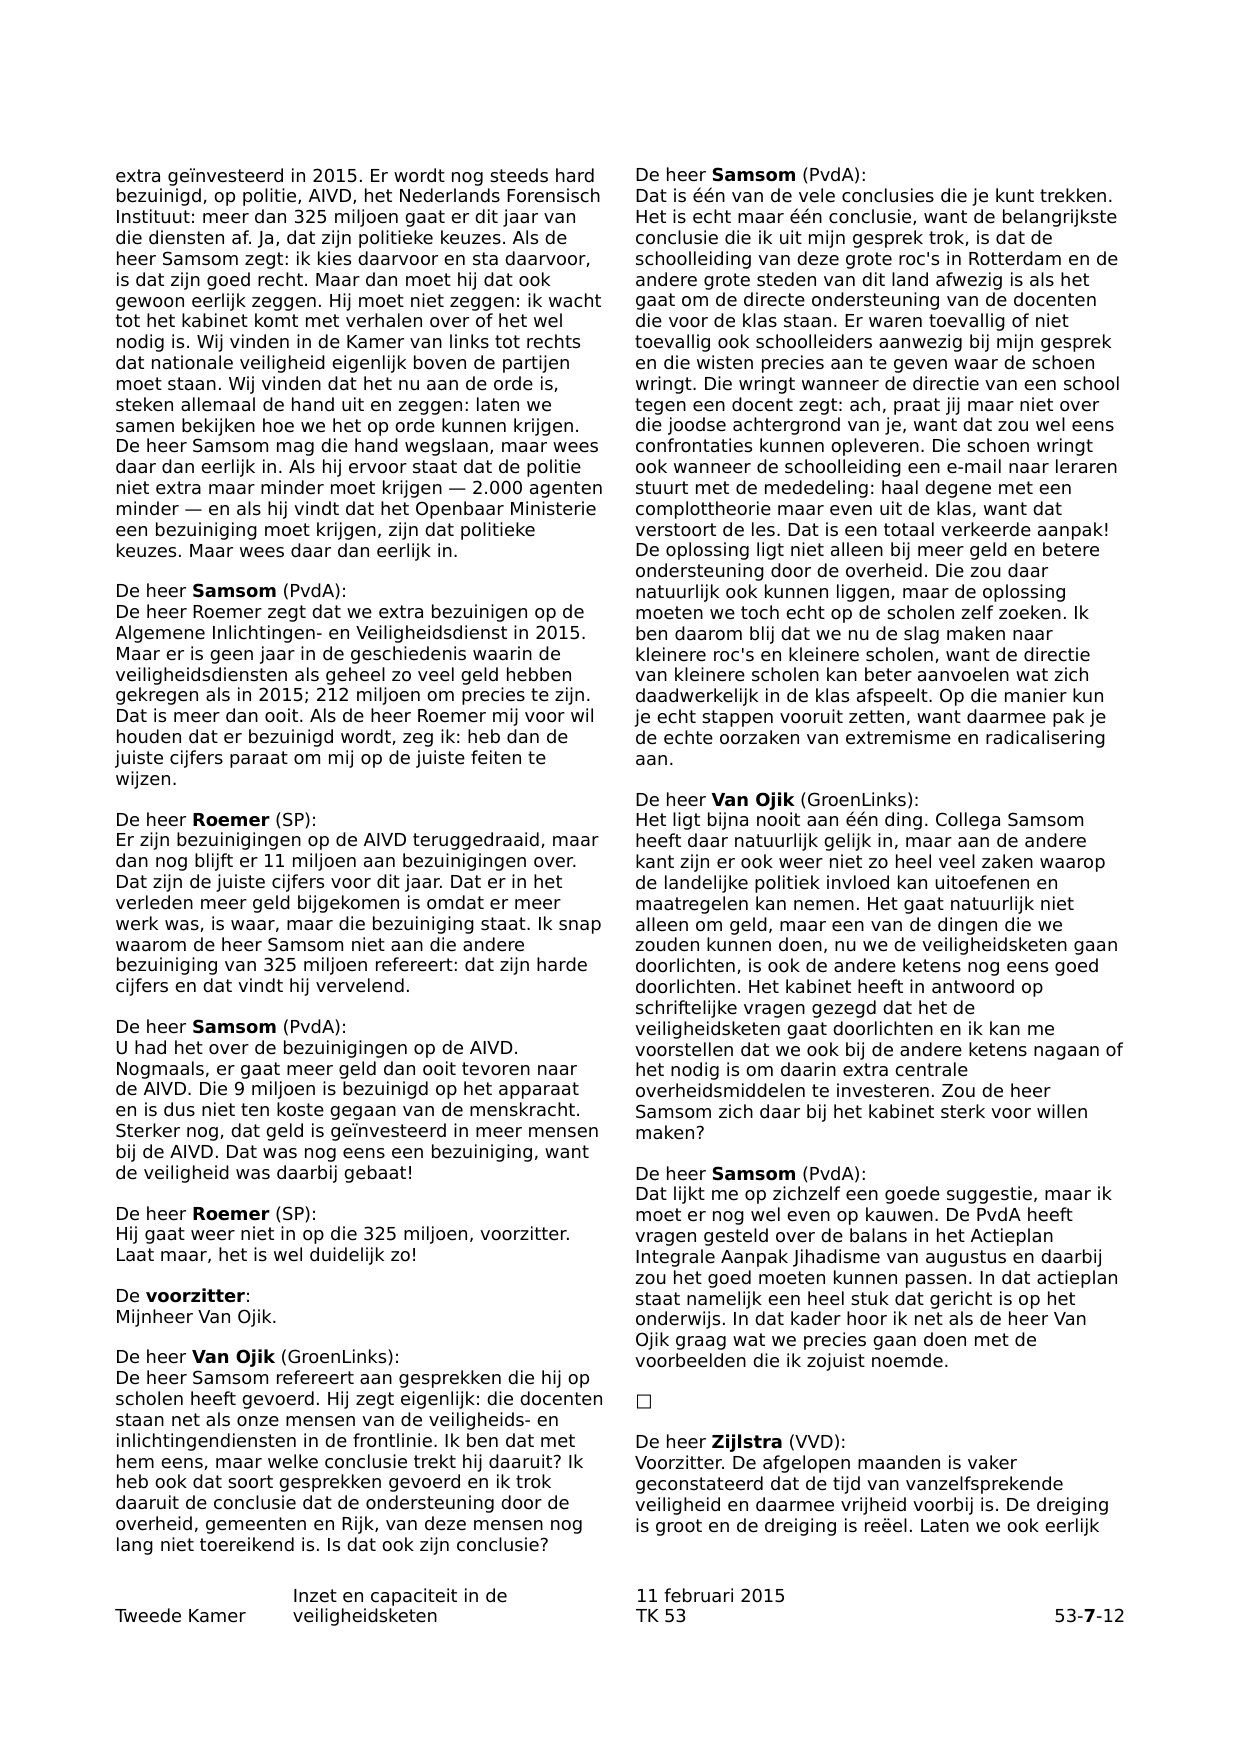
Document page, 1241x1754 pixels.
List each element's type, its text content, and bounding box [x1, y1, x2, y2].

text De heer Zijlstra (VVD): [635, 1432, 1125, 1453]
text De heer Van Ojik (GroenLinks): [115, 1347, 605, 1368]
text Dat lijkt me op zichzelf een goede suggestie, maar ik moet er nog wel even op kauwen. De PvdA heeft vragen gesteld over de balans in het Actieplan Integrale Aanpak Jihadisme van augustus en daarbij zou het goed moeten kunnen passen. In dat actieplan staat namelijk een heel stuk dat gericht is op het onderwijs. In dat kader hoor ik net als de heer Van Ojik graag wat we precies gaan doen met de voorbeelden die ik zojuist noemde. [635, 1184, 1125, 1372]
text U had het over de bezuinigingen op de AIVD. Nogmaals, er gaat meer geld dan ooit tevoren naar de AIVD. Die 9 miljoen is bezuinigd op het apparaat en is dus niet ten koste gegaan van de menskracht. Sterker nog, dat geld is geïnvesteerd in meer mensen bij de AIVD. Dat was nog eens een bezuiniging, want de veiligheid was daarbij gebaat! [115, 1037, 605, 1183]
text extra geïnvesteerd in 2015. Er wordt nog steeds hard bezuinigd, op politie, AIVD, het Nederlands Forensisch Instituut: meer dan 325 miljoen gaat er dit jaar van die diensten af. Ja, dat zijn politieke keuzes. Als de heer Samsom zegt: ik kies daarvoor en sta daarvoor, is dat zijn goed recht. Maar dan moet hij dat ook gewoon eerlijk zeggen. Hij moet niet zeggen: ik wacht tot het kabinet komt met verhalen over of het wel nodig is. Wij vinden in de Kamer van links tot rechts dat nationale veiligheid eigenlijk boven de partijen moet staan. Wij vinden dat het nu aan de orde is, steken allemaal de hand uit en zeggen: laten we samen bekijken hoe we het op orde kunnen krijgen. De heer Samsom mag die hand wegslaan, maar wees daar dan eerlijk in. Als hij ervoor staat dat de politie niet extra maar minder moet krijgen — 2.000 agenten minder — en als hij vindt dat het Openbaar Ministerie een bezuiniging moet krijgen, zijn dat politieke keuzes. Maar wees daar dan eerlijk in. [115, 165, 605, 561]
text De heer Samsom (PvdA): [115, 1017, 605, 1037]
text De heer Samsom refereert aan gesprekken die hij op scholen heeft gevoerd. Hij zegt eigenlijk: die docenten staan net als onze mensen van de veiligheids- en inlichtingendiensten in de frontlinie. Ik ben dat met hem eens, maar welke conclusie trekt hij daaruit? Ik heb ook dat soort gesprekken gevoerd en ik trok daaruit de conclusie dat de ondersteuning door de overheid, gemeenten en Rijk, van deze mensen nog lang niet toereikend is. Is dat ook zijn conclusie? [115, 1368, 605, 1556]
text Mijnheer Van Ojik. [115, 1306, 605, 1327]
text ⬜ [635, 1392, 1125, 1412]
text De heer Samsom (PvdA): [635, 165, 1125, 186]
text Hij gaat weer niet in op die 325 miljoen, voorzitter. Laat maar, het is wel duidelijk zo! [115, 1224, 605, 1266]
text De heer Roemer (SP): [115, 809, 605, 830]
text Er zijn bezuinigingen op de AIVD teruggedraaid, maar dan nog blijft er 11 miljoen aan bezuinigingen over. Dat zijn de juiste cijfers voor dit jaar. Dat er in het verleden meer geld bijgekomen is omdat er meer werk was, is waar, maar die bezuiniging staat. Ik snap waarom de heer Samsom niet aan die andere bezuiniging van 325 miljoen refereert: dat zijn harde cijfers en dat vindt hij vervelend. [115, 830, 605, 997]
text De heer Samsom (PvdA): [635, 1163, 1125, 1184]
text Het ligt bijna nooit aan één ding. Collega Samsom heeft daar natuurlijk gelijk in, maar aan de andere kant zijn er ook weer niet zo heel veel zaken waarop de landelijke politiek invloed kan uitoefenen en maatregelen kan nemen. Het gaat natuurlijk niet alleen om geld, maar een van de dingen die we zouden kunnen doen, nu we de veiligheidsketen gaan doorlichten, is ook de andere ketens nog eens goed doorlichten. Het kabinet heeft in antwoord op schriftelijke vragen gezegd dat het de veiligheidsketen gaat doorlichten en ik kan me voorstellen dat we ook bij de andere ketens nagaan of het nodig is om daarin extra centrale overheidsmiddelen te investeren. Zou de heer Samsom zich daar bij het kabinet sterk voor willen maken? [635, 810, 1125, 1143]
text De heer Samsom (PvdA): [115, 581, 605, 602]
text De heer Roemer zegt dat we extra bezuinigen op de Algemene Inlichtingen- en Veiligheidsdienst in 2015. Maar er is geen jaar in de geschiedenis waarin de veiligheidsdiensten als geheel zo veel geld hebben gekregen als in 2015; 212 miljoen om precies te zijn. Dat is meer dan ooit. Als de heer Roemer mij voor wil houden dat er bezuinigd wordt, zeg ik: heb dan de juiste cijfers paraat om mij op de juiste feiten te wijzen. [115, 602, 605, 789]
text De voorzitter: [115, 1286, 605, 1306]
text De heer Roemer (SP): [115, 1203, 605, 1224]
text Dat is één van de vele conclusies die je kunt trekken. Het is echt maar één conclusie, want de belangrijkste conclusie die ik uit mijn gesprek trok, is dat de schoolleiding van deze grote roc's in Rotterdam en de andere grote steden van dit land afwezig is als het gaat om de directe ondersteuning van de docenten die voor de klas staan. Er waren toevallig of niet toevallig ook schoolleiders aanwezig bij mijn gesprek en die wisten precies aan te geven waar de schoen wringt. Die wringt wanneer de directie van een school tegen een docent zegt: ach, praat jij maar niet over die joodse achtergrond van je, want dat zou wel eens confrontaties kunnen opleveren. Die schoen wringt ook wanneer de schoolleiding een e-mail naar leraren stuurt met de mededeling: haal degene met een complottheorie maar even uit de klas, want dat verstoort de les. Dat is een totaal verkeerde aanpak! [635, 186, 1125, 540]
text Voorzitter. De afgelopen maanden is vaker geconstateerd dat de tijd van vanzelfsprekende veiligheid en daarmee vrijheid voorbij is. De dreiging is groot en de dreiging is reëel. Laten we ook eerlijk [635, 1453, 1125, 1536]
text De heer Van Ojik (GroenLinks): [635, 789, 1125, 810]
text De oplossing ligt niet alleen bij meer geld en betere ondersteuning door de overheid. Die zou daar natuurlijk ook kunnen liggen, maar de oplossing moeten we toch echt op de scholen zelf zoeken. Ik ben daarom blij dat we nu de slag maken naar kleinere roc's en kleinere scholen, want de directie van kleinere scholen kan beter aanvoelen wat zich daadwerkelijk in de klas afspeelt. Op die manier kun je echt stappen vooruit zetten, want daarmee pak je de echte oorzaken van extremisme en radicalisering aan. [635, 540, 1125, 769]
